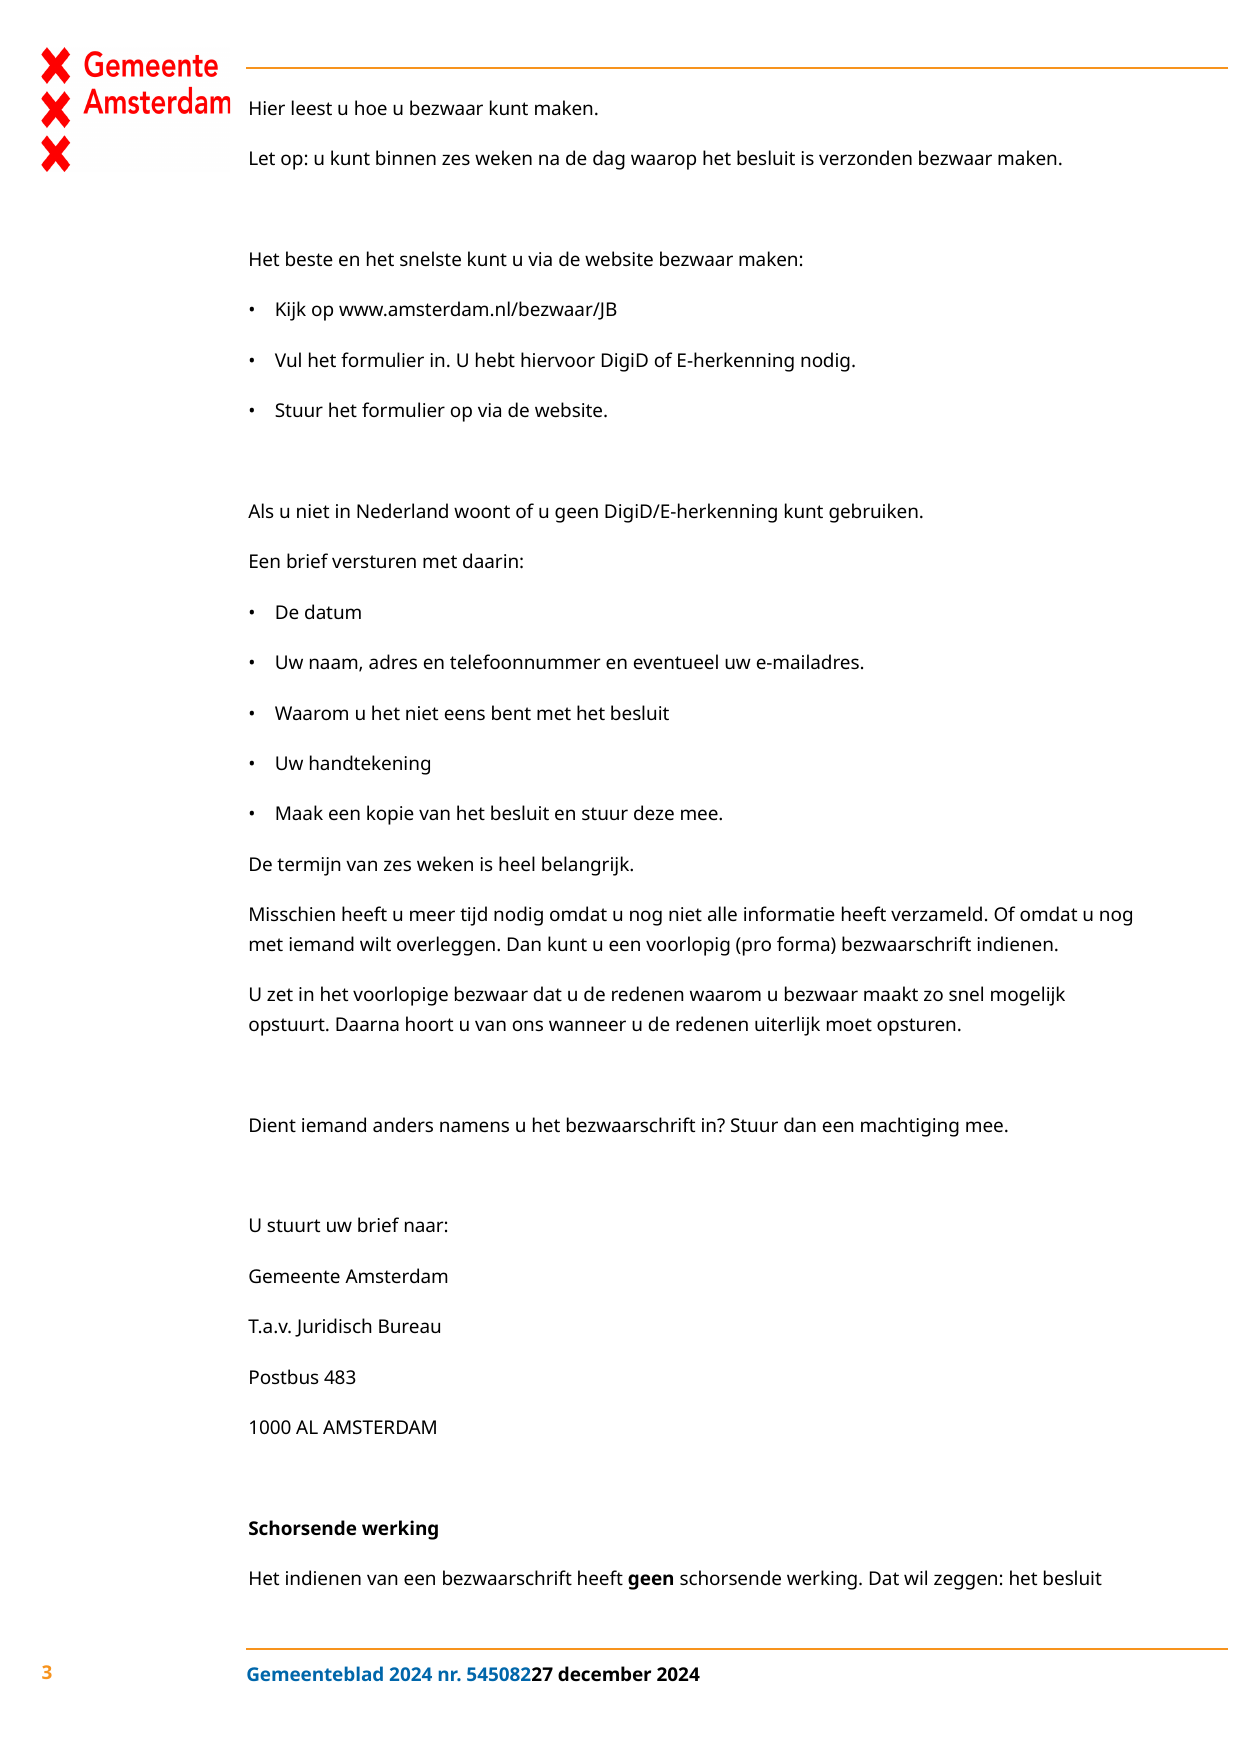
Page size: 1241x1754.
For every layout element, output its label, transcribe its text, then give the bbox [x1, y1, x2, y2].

text U stuurt uw brief naar: [248, 1213, 1152, 1238]
text Een brief versturen met daarin: [248, 548, 1152, 574]
text Als u niet in Nederland woont of u geen DigiD/E-herkenning kunt gebruiken. [248, 498, 1152, 524]
text • Vul het formulier in. U hebt hiervoor DigiD of E-herkenning nodig. [248, 347, 1152, 373]
text • Uw naam, adres en telefoonnummer en eventueel uw e-mailadres. [248, 649, 1152, 675]
text • Uw handtekening [248, 750, 1152, 776]
text T.a.v. Juridisch Bureau [248, 1313, 1152, 1339]
text U zet in het voorlopige bezwaar dat u de redenen waarom u bezwaar maakt zo snel mogelijk opstuurt. Daarna hoort u van ons wanneer u de redenen uiterlijk moet opsturen. [248, 981, 1152, 1037]
text • Waarom u het niet eens bent met het besluit [248, 700, 1152, 726]
text De termijn van zes weken is heel belangrijk. [248, 851, 1152, 877]
text Misschien heeft u meer tijd nodig omdat u nog niet alle informatie heeft verzameld. Of omdat u nog met iemand wilt overleggen. Dan kunt u een voorlopig (pro forma) bezwaarschrift indienen. [248, 901, 1152, 957]
text Het beste en het snelste kunt u via de website bezwaar maken: [248, 246, 1152, 272]
text • Maak een kopie van het besluit en stuur deze mee. [248, 801, 1152, 826]
text 1000 AL AMSTERDAM [248, 1414, 1152, 1440]
text Gemeente Amsterdam [248, 1263, 1152, 1289]
text Dient iemand anders namens u het bezwaarschrift in? Stuur dan een machtiging mee. [248, 1112, 1152, 1138]
text Hier leest u hoe u bezwaar kunt maken. [248, 95, 1152, 121]
text Let op: u kunt binnen zes weken na de dag waarop het besluit is verzonden bezwaar maken. [248, 145, 1152, 171]
text • Stuur het formulier op via de website. [248, 397, 1152, 423]
text • Kijk op www.amsterdam.nl/bezwaar/JB [248, 296, 1152, 322]
picture [41, 47, 231, 172]
text Het indienen van een bezwaarschrift heeft geen schorsende werking. Dat wil zeggen: het besluit [248, 1566, 1152, 1591]
text Schorsende werking [248, 1515, 1152, 1541]
text Postbus 483 [248, 1364, 1152, 1390]
text • De datum [248, 599, 1152, 625]
